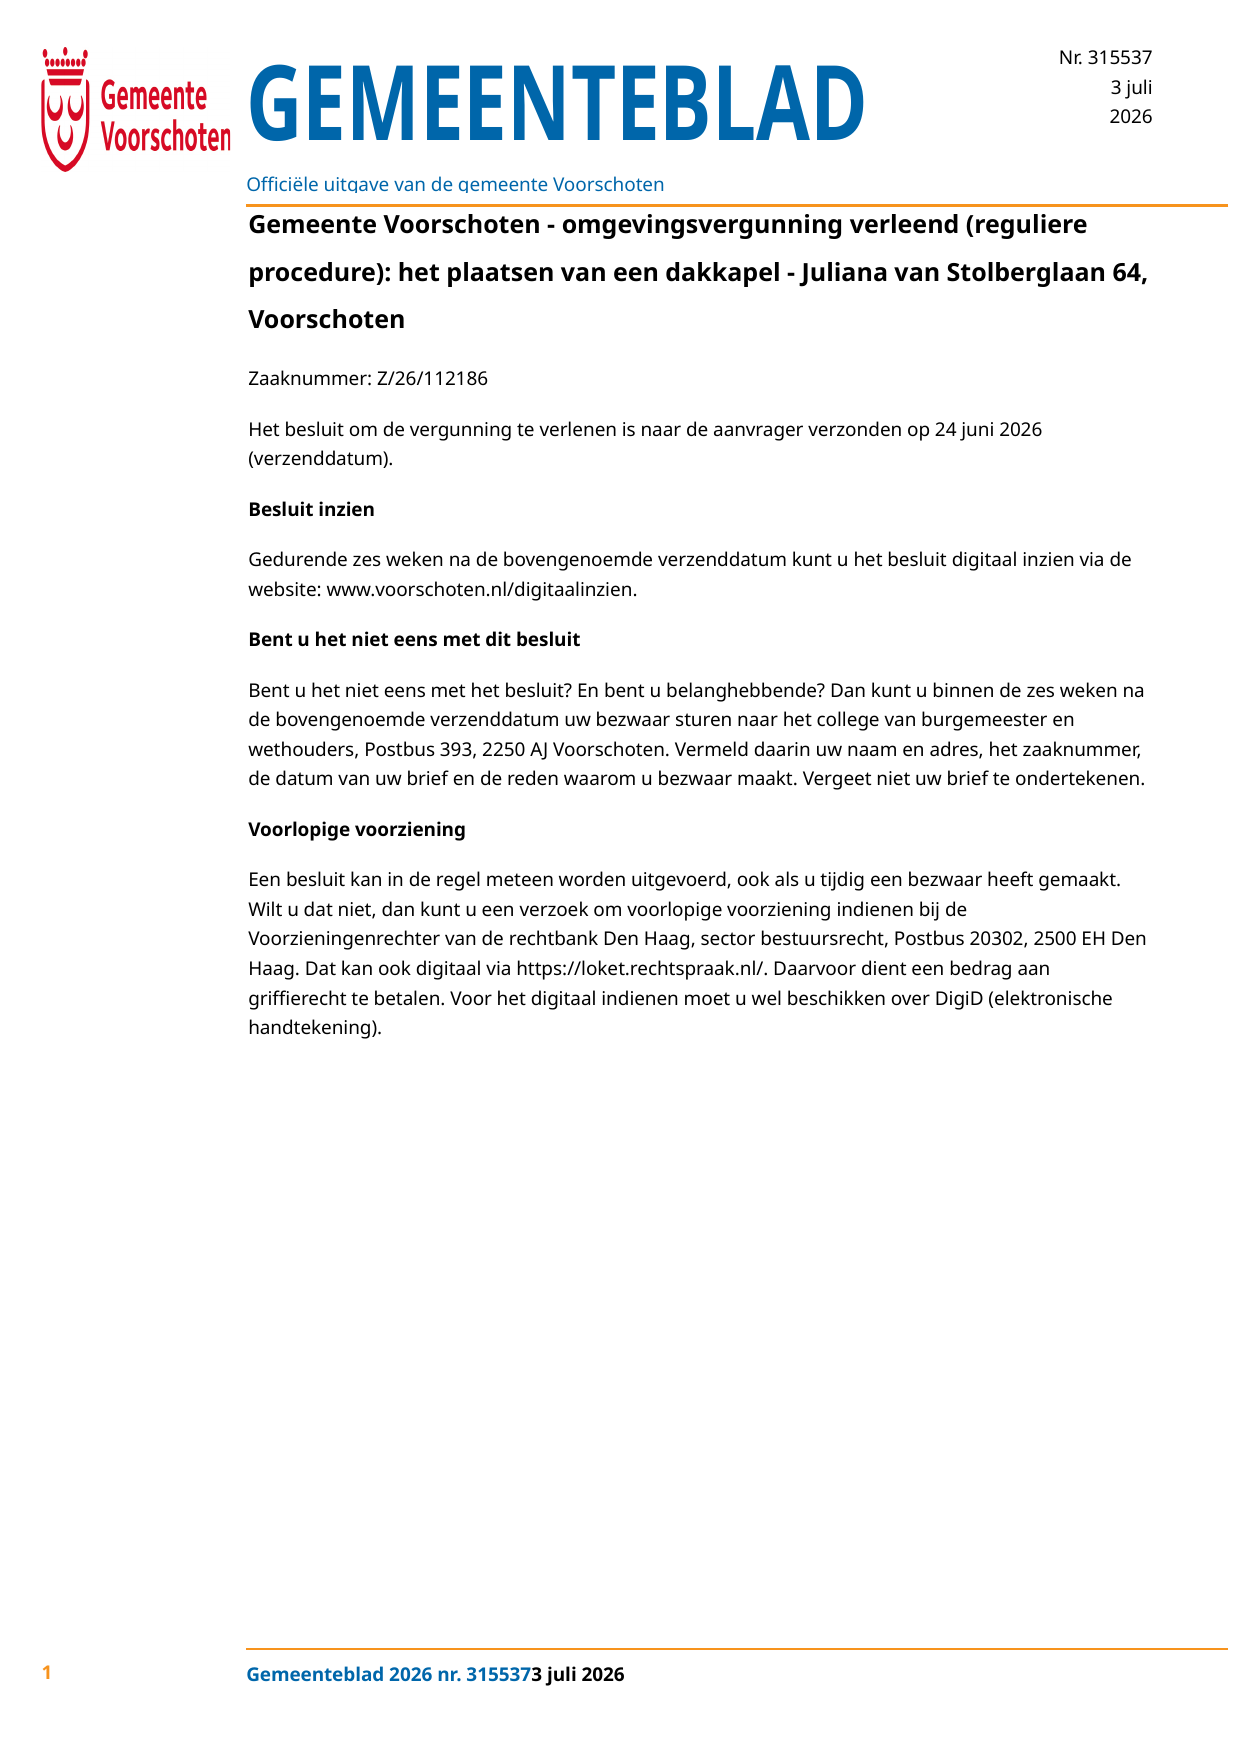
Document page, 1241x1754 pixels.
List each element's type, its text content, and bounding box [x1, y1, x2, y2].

text Gedurende zes weken na de bovengenoemde verzenddatum kunt u het besluit digitaal inzien via de website: www.voorschoten.nl/digitaalinzien. [248, 546, 1152, 602]
text Een besluit kan in de regel meteen worden uitgevoerd, ook als u tijdig een bezwaar heeft gemaakt. Wilt u dat niet, dan kunt u een verzoek om voorlopige voorziening indienen bij de Voorzieningenrechter van de rechtbank Den Haag, sector bestuursrecht, Postbus 20302, 2500 EH Den Haag. Dat kan ook digitaal via https://loket.rechtspraak.nl/. Daarvoor dient een bedrag aan griffierecht te betalen. Voor het digitaal indienen moet u wel beschikken over DigiD (elektronische handtekening). [248, 866, 1152, 1040]
text Zaaknummer: Z/26/112186 [248, 366, 1152, 391]
text Besluit inzien [248, 496, 1152, 522]
text Bent u het niet eens met het besluit? En bent u belanghebbende? Dan kunt u binnen de zes weken na de bovengenoemde verzenddatum uw bezwaar sturen naar het college van burgemeester en wethouders, Postbus 393, 2250 AJ Voorschoten. Vermeld daarin uw naam en adres, het zaaknummer, de datum van uw brief en de reden waarom u bezwaar maakt. Vergeet niet uw brief te ondertekenen. [248, 677, 1152, 791]
text Bent u het niet eens met dit besluit [248, 626, 1152, 652]
text Het besluit om de vergunning te verlenen is naar de aanvrager verzonden op 24 juni 2026 (verzenddatum). [248, 416, 1152, 471]
text Gemeente Voorschoten - omgevingsvergunning verleend (reguliere procedure): het plaatsen van een dakkapel - Juliana van Stolberglaan 64, Voorschoten [248, 207, 1152, 336]
text Voorlopige voorziening [248, 816, 1152, 842]
picture [41, 47, 231, 172]
